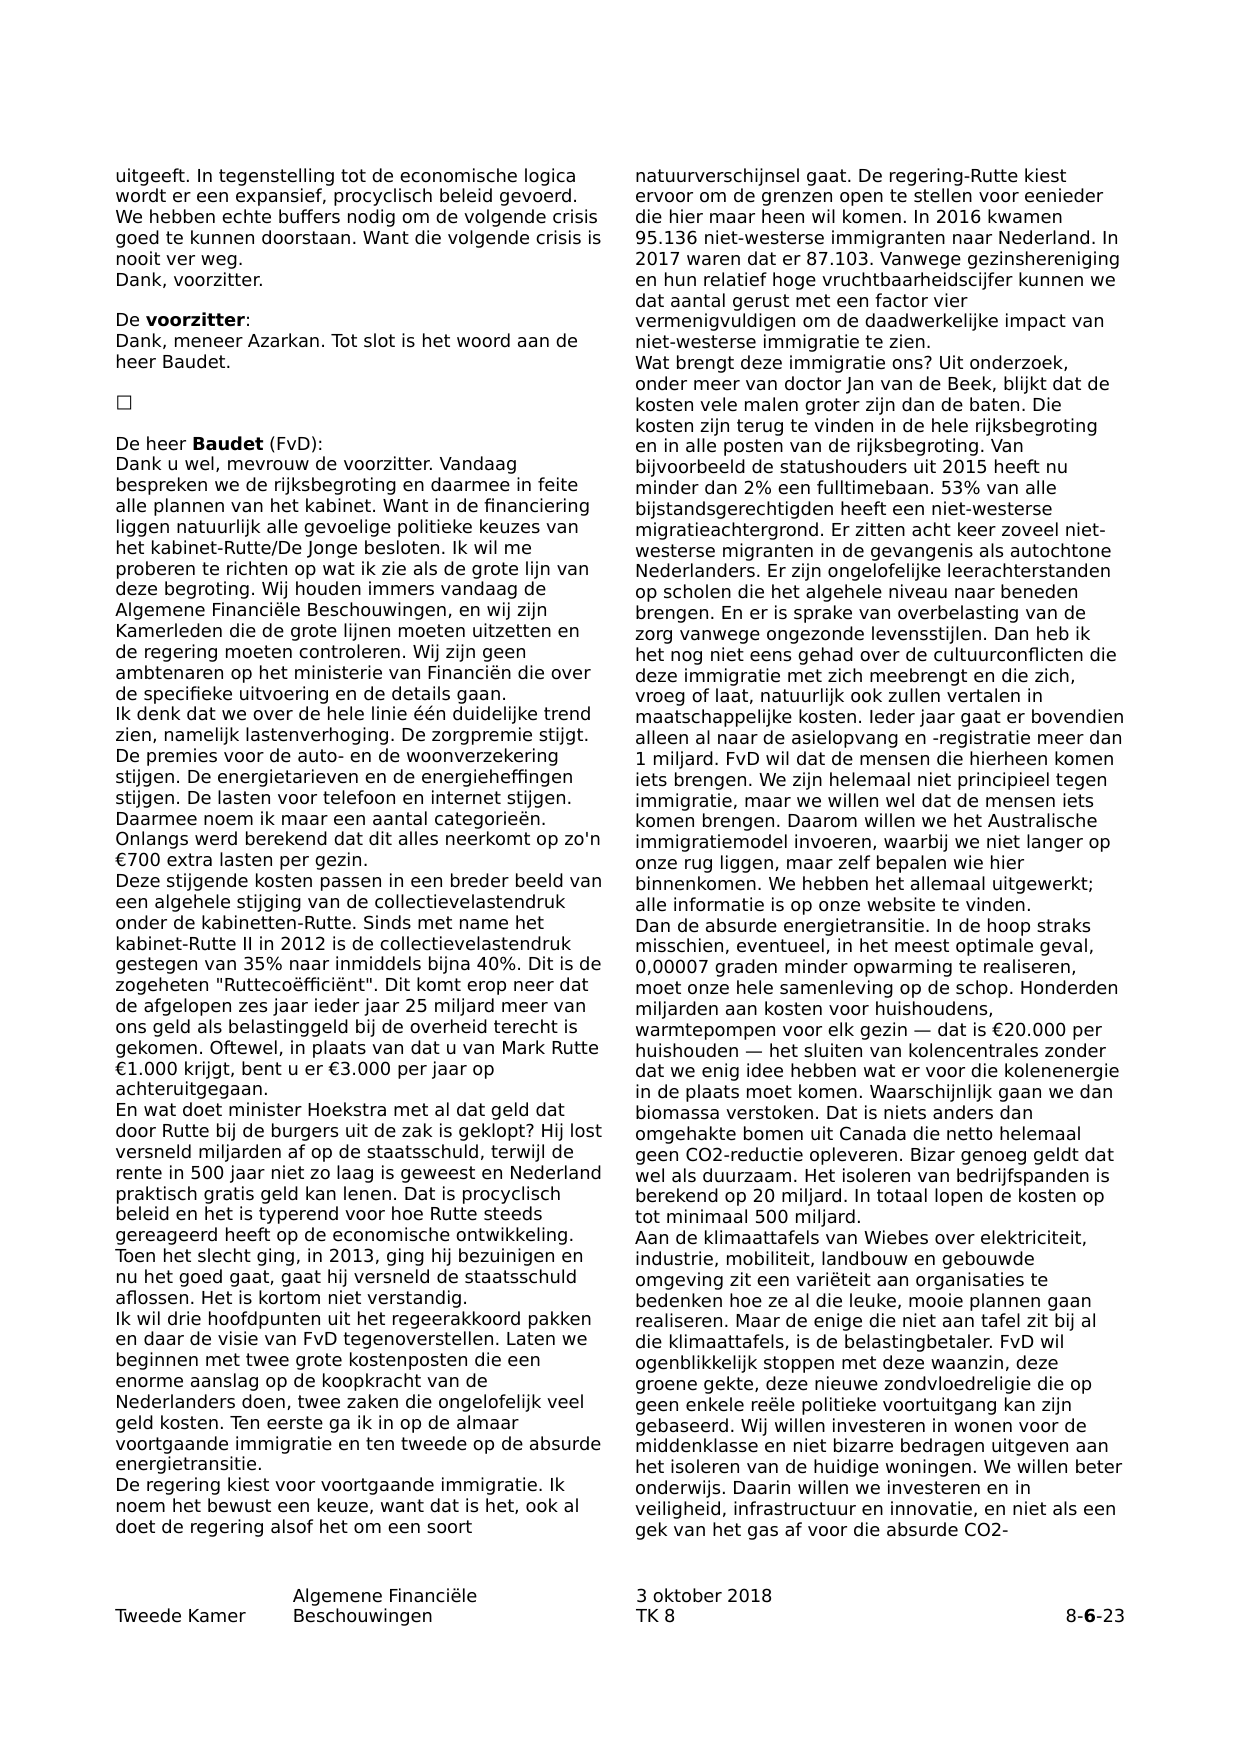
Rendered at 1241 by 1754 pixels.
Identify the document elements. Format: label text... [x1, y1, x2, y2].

text uitgeeft. In tegenstelling tot de economische logica wordt er een expansief, procyclisch beleid gevoerd. We hebben echte buffers nodig om de volgende crisis goed te kunnen doorstaan. Want die volgende crisis is nooit ver weg. [115, 165, 605, 269]
text Aan de klimaattafels van Wiebes over elektriciteit, industrie, mobiliteit, landbouw en gebouwde omgeving zit een variëteit aan organisaties te bedenken hoe ze al die leuke, mooie plannen gaan realiseren. Maar de enige die niet aan tafel zit bij al die klimaattafels, is de belastingbetaler. FvD wil ogenblikkelijk stoppen met deze waanzin, deze groene gekte, deze nieuwe zondvloedreligie die op geen enkele reële politieke voortuitgang kan zijn gebaseerd. Wij willen investeren in wonen voor de middenklasse en niet bizarre bedragen uitgeven aan het isoleren van de huidige woningen. We willen beter onderwijs. Daarin willen we investeren en in veiligheid, infrastructuur en innovatie, en niet als een gek van het gas af voor die absurde CO2- [635, 1228, 1125, 1540]
text Dank u wel, mevrouw de voorzitter. Vandaag bespreken we de rijksbegroting en daarmee in feite alle plannen van het kabinet. Want in de financiering liggen natuurlijk alle gevoelige politieke keuzes van het kabinet-Rutte/De Jonge besloten. Ik wil me proberen te richten op wat ik zie als de grote lijn van deze begroting. Wij houden immers vandaag de Algemene Financiële Beschouwingen, en wij zijn Kamerleden die de grote lijnen moeten uitzetten en de regering moeten controleren. Wij zijn geen ambtenaren op het ministerie van Financiën die over de specifieke uitvoering en de details gaan. [115, 454, 605, 704]
text De voorzitter: [115, 310, 605, 331]
text natuurverschijnsel gaat. De regering-Rutte kiest ervoor om de grenzen open te stellen voor eenieder die hier maar heen wil komen. In 2016 kwamen 95.136 niet-westerse immigranten naar Nederland. In 2017 waren dat er 87.103. Vanwege gezinshereniging en hun relatief hoge vruchtbaarheidscijfer kunnen we dat aantal gerust met een factor vier vermenigvuldigen om de daadwerkelijke impact van niet-westerse immigratie te zien. [635, 165, 1125, 353]
text De heer Baudet (FvD): [115, 433, 605, 454]
text Dank, meneer Azarkan. Tot slot is het woord aan de heer Baudet. [115, 331, 605, 373]
text Dan de absurde energietransitie. In de hoop straks misschien, eventueel, in het meest optimale geval, 0,00007 graden minder opwarming te realiseren, moet onze hele samenleving op de schop. Honderden miljarden aan kosten voor huishoudens, warmtepompen voor elk gezin — dat is €20.000 per huishouden — het sluiten van kolencentrales zonder dat we enig idee hebben wat er voor die kolenenergie in de plaats moet komen. Waarschijnlijk gaan we dan biomassa verstoken. Dat is niets anders dan omgehakte bomen uit Canada die netto helemaal geen CO2-reductie opleveren. Bizar genoeg geldt dat wel als duurzaam. Het isoleren van bedrijfspanden is berekend op 20 miljard. In totaal lopen de kosten op tot minimaal 500 miljard. [635, 915, 1125, 1228]
text Wat brengt deze immigratie ons? Uit onderzoek, onder meer van doctor Jan van de Beek, blijkt dat de kosten vele malen groter zijn dan de baten. Die kosten zijn terug te vinden in de hele rijksbegroting en in alle posten van de rijksbegroting. Van bijvoorbeeld de statushouders uit 2015 heeft nu minder dan 2% een fulltimebaan. 53% van alle bijstandsgerechtigden heeft een niet-westerse migratieachtergrond. Er zitten acht keer zoveel niet-westerse migranten in de gevangenis als autochtone Nederlanders. Er zijn ongelofelijke leerachterstanden op scholen die het algehele niveau naar beneden brengen. En er is sprake van overbelasting van de zorg vanwege ongezonde levensstijlen. Dan heb ik het nog niet eens gehad over de cultuurconflicten die deze immigratie met zich meebrengt en die zich, vroeg of laat, natuurlijk ook zullen vertalen in maatschappelijke kosten. Ieder jaar gaat er bovendien alleen al naar de asielopvang en -registratie meer dan 1 miljard. FvD wil dat de mensen die hierheen komen iets brengen. We zijn helemaal niet principieel tegen immigratie, maar we willen wel dat de mensen iets komen brengen. Daarom willen we het Australische immigratiemodel invoeren, waarbij we niet langer op onze rug liggen, maar zelf bepalen wie hier binnenkomen. We hebben het allemaal uitgewerkt; alle informatie is op onze website te vinden. [635, 353, 1125, 915]
text En wat doet minister Hoekstra met al dat geld dat door Rutte bij de burgers uit de zak is geklopt? Hij lost versneld miljarden af op de staatsschuld, terwijl de rente in 500 jaar niet zo laag is geweest en Nederland praktisch gratis geld kan lenen. Dat is procyclisch beleid en het is typerend voor hoe Rutte steeds gereageerd heeft op de economische ontwikkeling. Toen het slecht ging, in 2013, ging hij bezuinigen en nu het goed gaat, gaat hij versneld de staatsschuld aflossen. Het is kortom niet verstandig. [115, 1100, 605, 1308]
text De regering kiest voor voortgaande immigratie. Ik noem het bewust een keuze, want dat is het, ook al doet de regering alsof het om een soort [115, 1475, 605, 1537]
text ⬜ [115, 393, 605, 413]
text Deze stijgende kosten passen in een breder beeld van een algehele stijging van de collectievelastendruk onder de kabinetten-Rutte. Sinds met name het kabinet-Rutte II in 2012 is de collectievelastendruk gestegen van 35% naar inmiddels bijna 40%. Dit is de zogeheten "Ruttecoëfficiënt". Dit komt erop neer dat de afgelopen zes jaar ieder jaar 25 miljard meer van ons geld als belastinggeld bij de overheid terecht is gekomen. Oftewel, in plaats van dat u van Mark Rutte €1.000 krijgt, bent u er €3.000 per jaar op achteruitgegaan. [115, 871, 605, 1100]
text Ik wil drie hoofdpunten uit het regeerakkoord pakken en daar de visie van FvD tegenoverstellen. Laten we beginnen met twee grote kostenposten die een enorme aanslag op de koopkracht van de Nederlanders doen, twee zaken die ongelofelijk veel geld kosten. Ten eerste ga ik in op de almaar voortgaande immigratie en ten tweede op de absurde energietransitie. [115, 1308, 605, 1475]
text Dank, voorzitter. [115, 269, 605, 290]
text Ik denk dat we over de hele linie één duidelijke trend zien, namelijk lastenverhoging. De zorgpremie stijgt. De premies voor de auto- en de woonverzekering stijgen. De energietarieven en de energieheffingen stijgen. De lasten voor telefoon en internet stijgen. Daarmee noem ik maar een aantal categorieën. Onlangs werd berekend dat dit alles neerkomt op zo'n €700 extra lasten per gezin. [115, 704, 605, 871]
